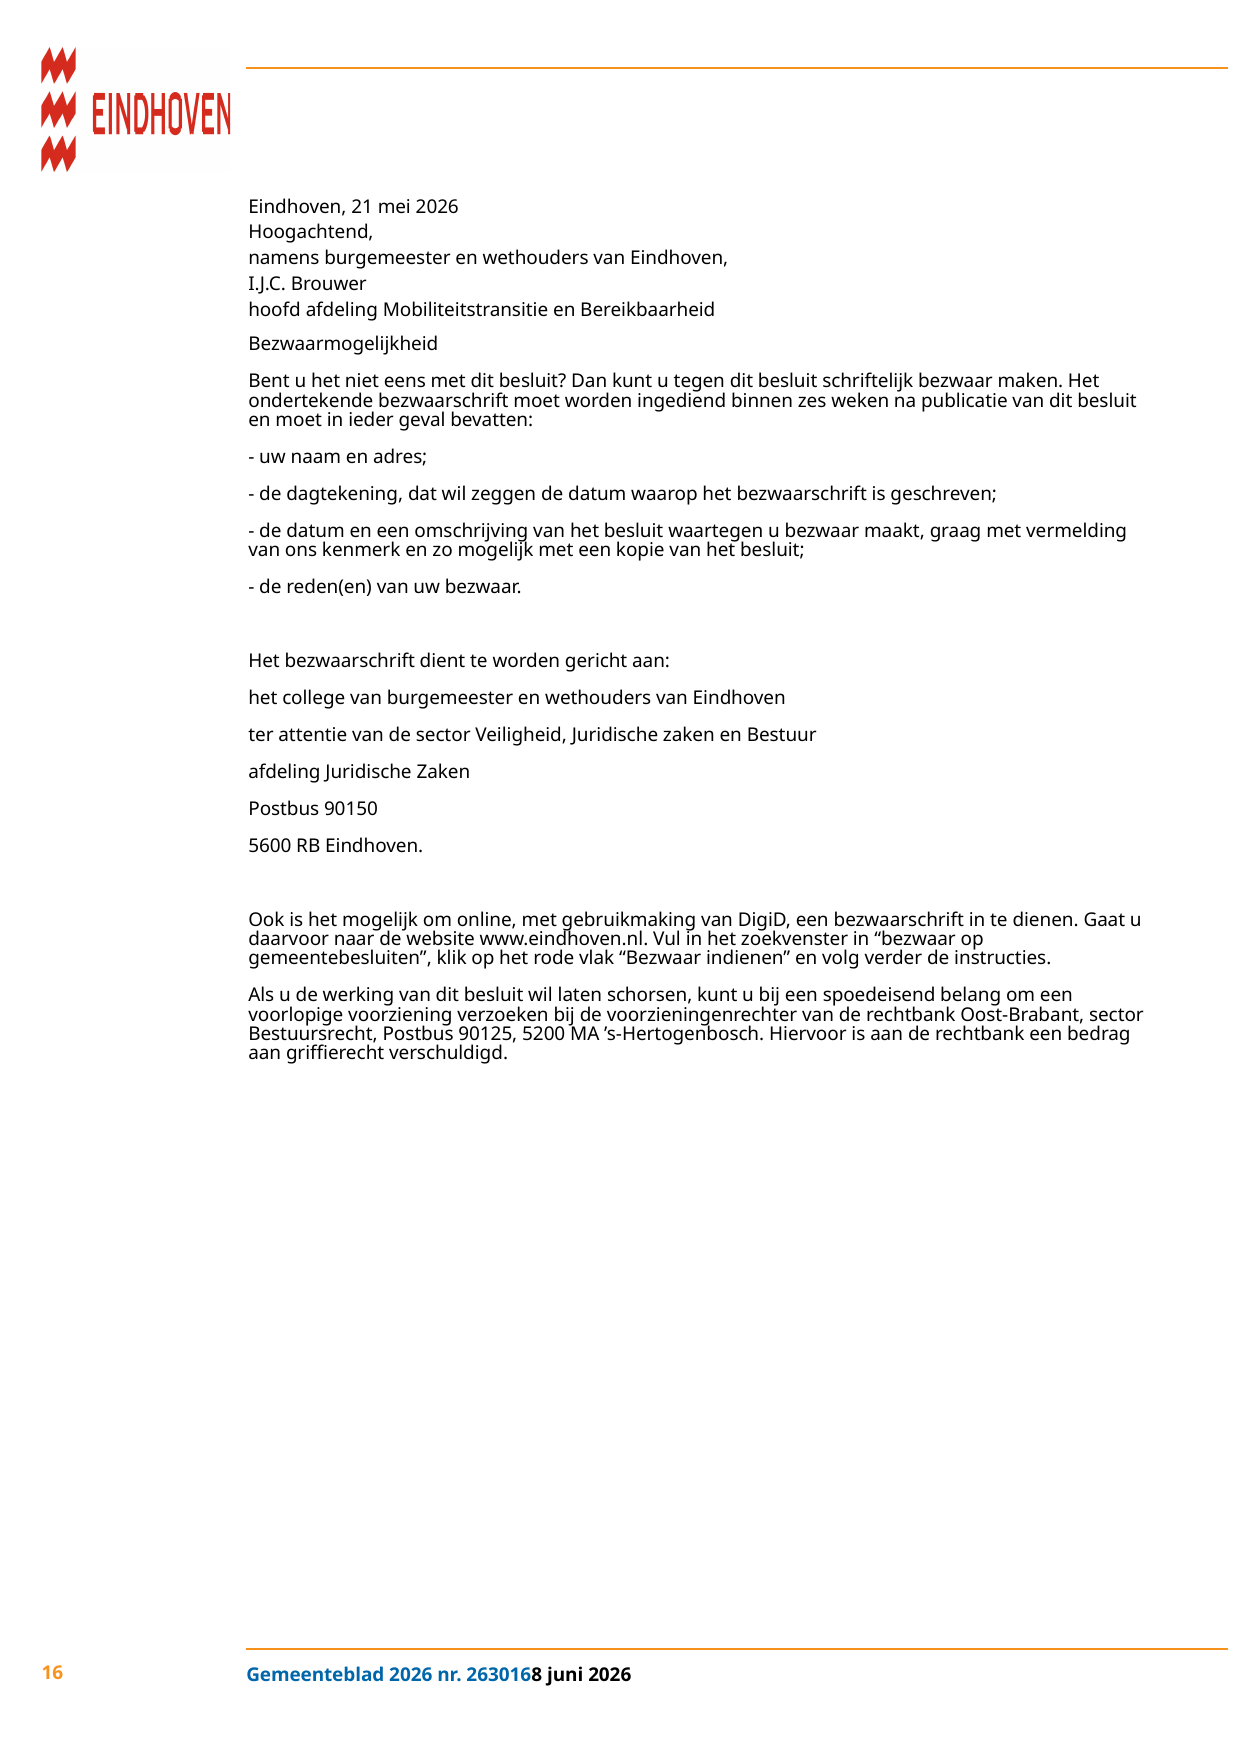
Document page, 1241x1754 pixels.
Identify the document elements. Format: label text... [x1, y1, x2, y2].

text - uw naam en adres; [248, 448, 1152, 467]
text Eindhoven, 21 mei 2026 [248, 193, 1152, 219]
text ter attentie van de sector Veiligheid, Juridische zaken en Bestuur [248, 726, 1152, 745]
text hoofd afdeling Mobiliteitstransitie en Bereikbaarheid [248, 296, 1152, 322]
text - de dagtekening, dat wil zeggen de datum waarop het bezwaarschrift is geschreven; [248, 485, 1152, 504]
text - de reden(en) van uw bezwaar. [248, 578, 1152, 597]
text Hoogachtend, [248, 219, 1152, 244]
text I.J.C. Brouwer [248, 270, 1152, 296]
text Het bezwaarschrift dient te worden gericht aan: [248, 652, 1152, 671]
text afdeling Juridische Zaken [248, 763, 1152, 782]
text Ook is het mogelijk om online, met gebruikmaking van DigiD, een bezwaarschrift in te dienen. Gaat u daarvoor naar de website www.eindhoven.nl. Vul in het zoekvenster in “bezwaar op gemeentebesluiten”, klik op het rode vlak “Bezwaar indienen” en volg verder de instructies. [248, 911, 1152, 969]
text Postbus 90150 [248, 800, 1152, 819]
text - de datum en een omschrijving van het besluit waartegen u bezwaar maakt, graag met vermelding van ons kenmerk en zo mogelijk met een kopie van het besluit; [248, 522, 1152, 560]
text het college van burgemeester en wethouders van Eindhoven [248, 689, 1152, 708]
text Als u de werking van dit besluit wil laten schorsen, kunt u bij een spoedeisend belang om een voorlopige voorziening verzoeken bij de voorzieningenrechter van de rechtbank Oost-Brabant, sector Bestuursrecht, Postbus 90125, 5200 MA ’s-Hertogenbosch. Hiervoor is aan de rechtbank een bedrag aan griffierecht verschuldigd. [248, 986, 1152, 1063]
text Bent u het niet eens met dit besluit? Dan kunt u tegen dit besluit schriftelijk bezwaar maken. Het ondertekende bezwaarschrift moet worden ingediend binnen zes weken na publicatie van dit besluit en moet in ieder geval bevatten: [248, 372, 1152, 430]
text 5600 RB Eindhoven. [248, 837, 1152, 856]
text Bezwaarmogelijkheid [248, 335, 1152, 354]
text namens burgemeester en wethouders van Eindhoven, [248, 244, 1152, 270]
picture [41, 47, 231, 172]
